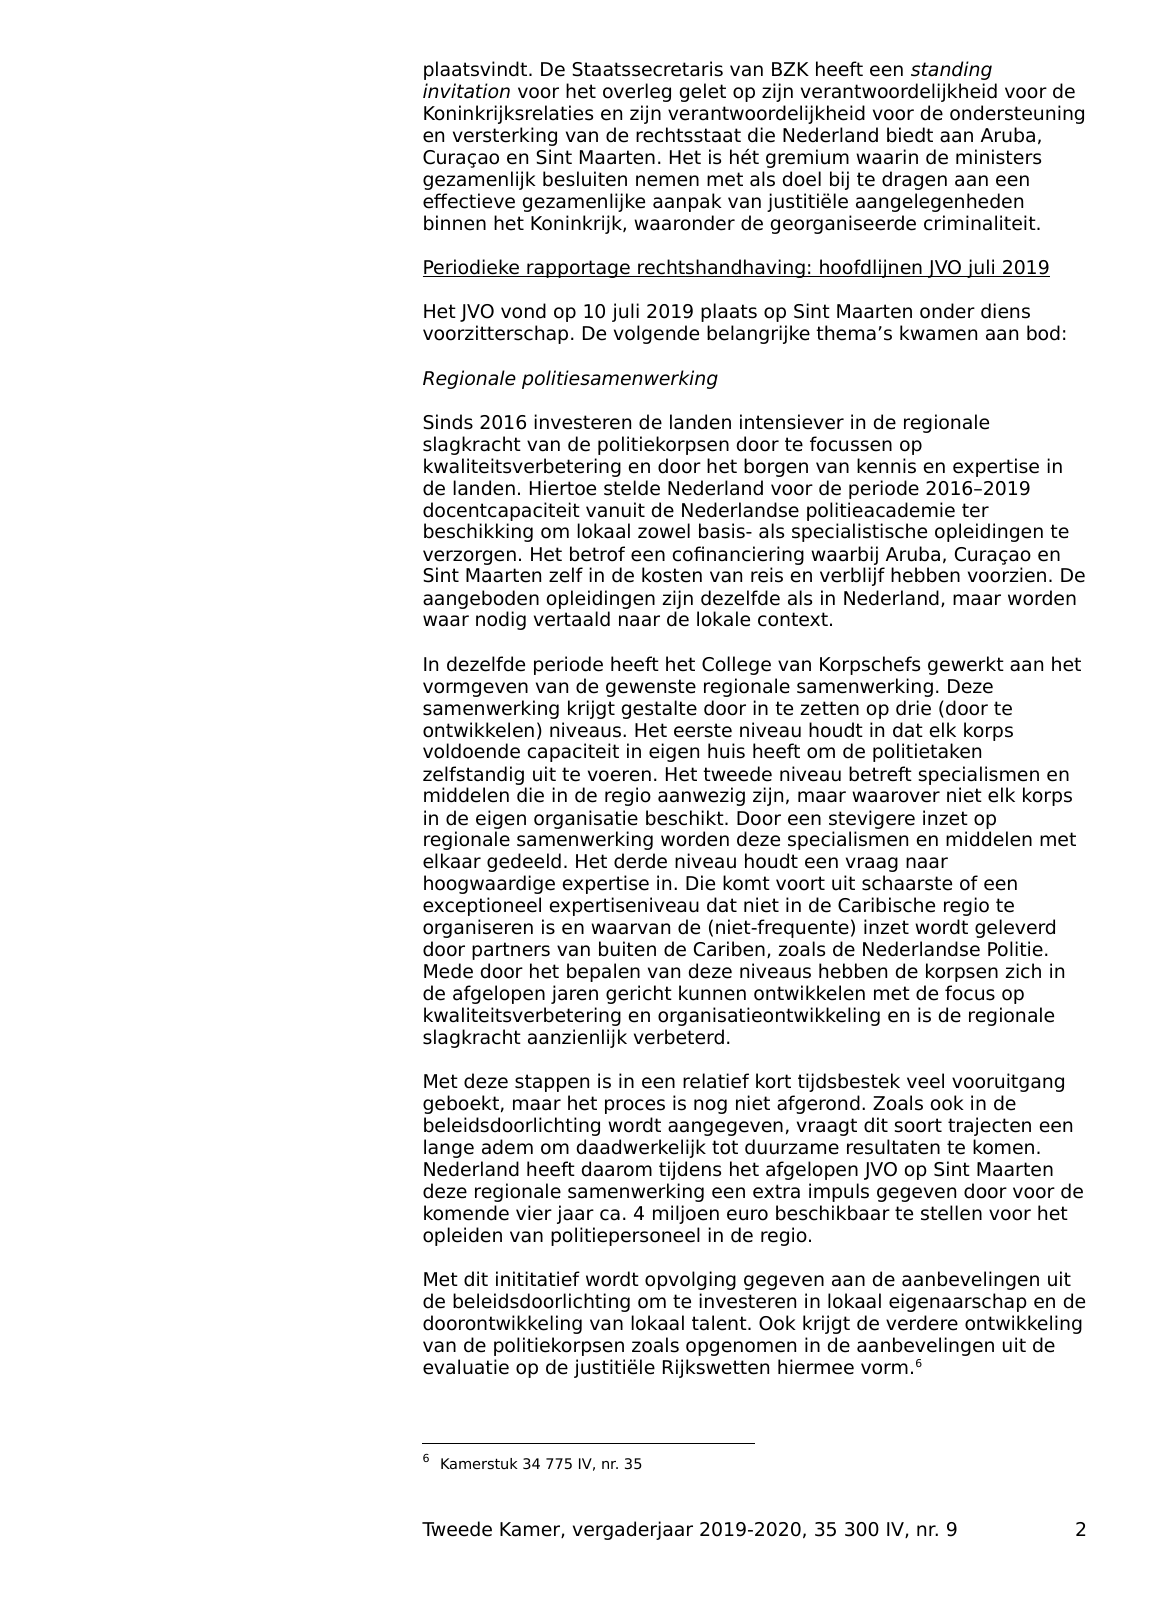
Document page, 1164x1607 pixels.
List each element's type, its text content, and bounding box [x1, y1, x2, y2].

text Met dit inititatief wordt opvolging gegeven aan de aanbevelingen uit de beleidsdoorlichting om te investeren in lokaal eigenaarschap en de doorontwikkeling van lokaal talent. Ook krijgt de verdere ontwikkeling van de politiekorpsen zoals opgenomen in de aanbevelingen uit de evaluatie op de justitiële Rijkswetten hiermee vorm. [422, 1269, 1087, 1379]
text plaatsvindt. De Staatssecretaris van BZK heeft een standing invitation voor het overleg gelet op zijn verantwoordelijkheid voor de Koninkrijksrelaties en zijn verantwoordelijkheid voor de ondersteuning en versterking van de rechtsstaat die Nederland biedt aan Aruba, Curaçao en Sint Maarten. Het is hét gremium waarin de ministers gezamenlijk besluiten nemen met als doel bij te dragen aan een effectieve gezamenlijke aanpak van justitiële aangelegenheden binnen het Koninkrijk, waaronder de georganiseerde criminaliteit. [422, 59, 1087, 235]
subtitle Periodieke rapportage rechtshandhaving: hoofdlijnen JVO juli 2019 [422, 257, 1087, 279]
text Kamerstuk 34 775 IV, nr. 35 [422, 1452, 1087, 1474]
text In dezelfde periode heeft het College van Korpschefs gewerkt aan het vormgeven van de gewenste regionale samenwerking. Deze samenwerking krijgt gestalte door in te zetten op drie (door te ontwikkelen) niveaus. Het eerste niveau houdt in dat elk korps voldoende capaciteit in eigen huis heeft om de politietaken zelfstandig uit te voeren. Het tweede niveau betreft specialismen en middelen die in de regio aanwezig zijn, maar waarover niet elk korps in de eigen organisatie beschikt. Door een stevigere inzet op regionale samenwerking worden deze specialismen en middelen met elkaar gedeeld. Het derde niveau houdt een vraag naar hoogwaardige expertise in. Die komt voort uit schaarste of een exceptioneel expertiseniveau dat niet in de Caribische regio te organiseren is en waarvan de (niet-frequente) inzet wordt geleverd door partners van buiten de Cariben, zoals de Nederlandse Politie. Mede door het bepalen van deze niveaus hebben de korpsen zich in de afgelopen jaren gericht kunnen ontwikkelen met de focus op kwaliteitsverbetering en organisatieontwikkeling en is de regionale slagkracht aanzienlijk verbeterd. [422, 653, 1087, 1049]
text Met deze stappen is in een relatief kort tijdsbestek veel vooruitgang geboekt, maar het proces is nog niet afgerond. Zoals ook in de beleidsdoorlichting wordt aangegeven, vraagt dit soort trajecten een lange adem om daadwerkelijk tot duurzame resultaten te komen. Nederland heeft daarom tijdens het afgelopen JVO op Sint Maarten deze regionale samenwerking een extra impuls gegeven door voor de komende vier jaar ca. 4 miljoen euro beschikbaar te stellen voor het opleiden van politiepersoneel in de regio. [422, 1071, 1087, 1247]
text Sinds 2016 investeren de landen intensiever in de regionale slagkracht van de politiekorpsen door te focussen op kwaliteitsverbetering en door het borgen van kennis en expertise in de landen. Hiertoe stelde Nederland voor de periode 2016–2019 docentcapaciteit vanuit de Nederlandse politieacademie ter beschikking om lokaal zowel basis- als specialistische opleidingen te verzorgen. Het betrof een cofinanciering waarbij Aruba, Curaçao en Sint Maarten zelf in de kosten van reis en verblijf hebben voorzien. De aangeboden opleidingen zijn dezelfde als in Nederland, maar worden waar nodig vertaald naar de lokale context. [422, 412, 1087, 631]
text Het JVO vond op 10 juli 2019 plaats op Sint Maarten onder diens voorzitterschap. De volgende belangrijke thema’s kwamen aan bod: [422, 301, 1087, 345]
subtitle Regionale politiesamenwerking [422, 367, 1087, 389]
